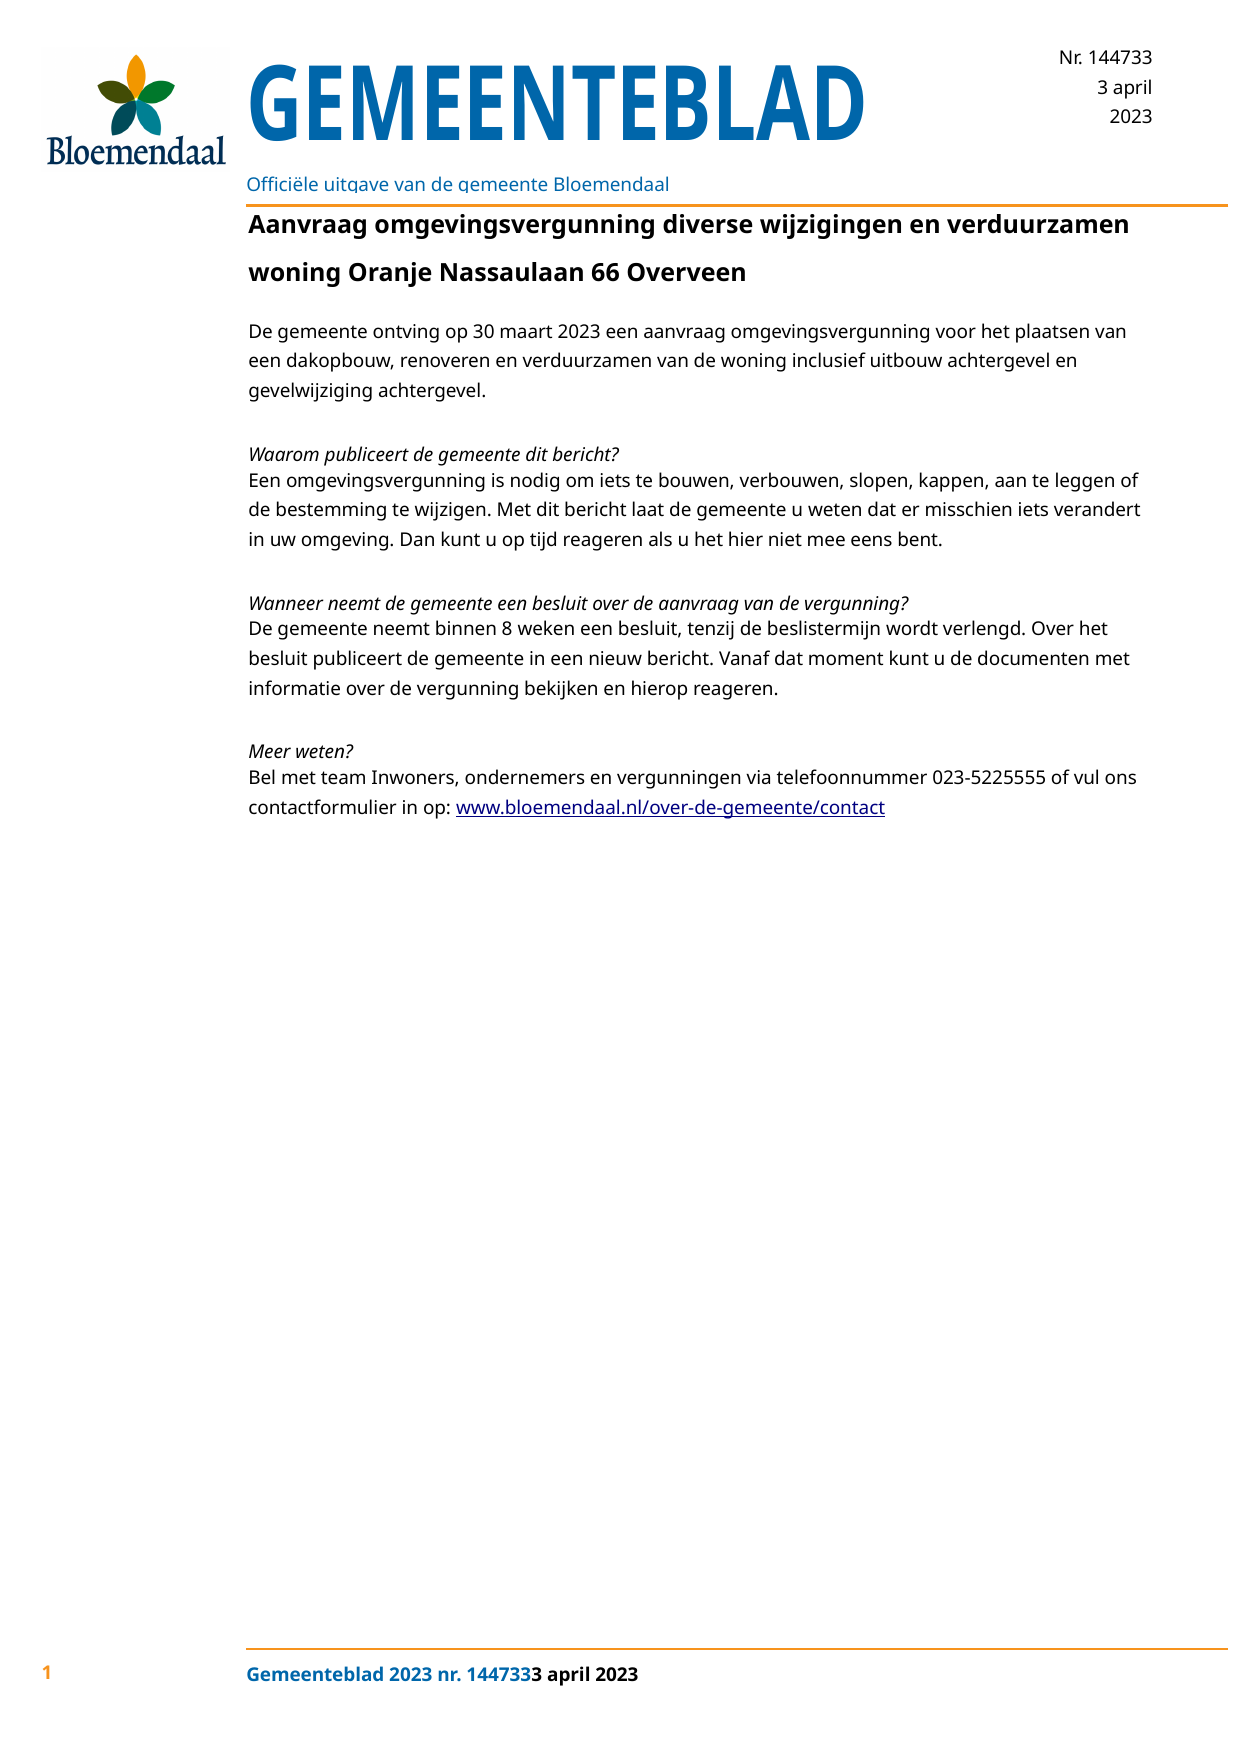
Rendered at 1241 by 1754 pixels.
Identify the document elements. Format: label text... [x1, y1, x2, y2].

picture [41, 47, 231, 172]
text Bel met team Inwoners, ondernemers en vergunningen via telefoonnummer 023-5225555 of vul ons contactformulier in op: www.bloemendaal.nl/over-de-gemeente/contact [248, 764, 1152, 820]
text Aanvraag omgevingsvergunning diverse wijzigingen en verduurzamen woning Oranje Nassaulaan 66 Overveen [248, 207, 1152, 288]
text Waarom publiceert de gemeente dit bericht? [248, 441, 1152, 467]
text De gemeente neemt binnen 8 weken een besluit, tenzij de beslistermijn wordt verlengd. Over het besluit publiceert de gemeente in een nieuw bericht. Vanaf dat moment kunt u de documenten met informatie over de vergunning bekijken en hierop reageren. [248, 616, 1152, 701]
text De gemeente ontving op 30 maart 2023 een aanvraag omgevingsvergunning voor het plaatsen van een dakopbouw, renoveren en verduurzamen van de woning inclusief uitbouw achtergevel en gevelwijziging achtergevel. [248, 318, 1152, 403]
text Een omgevingsvergunning is nodig om iets te bouwen, verbouwen, slopen, kappen, aan te leggen of de bestemming te wijzigen. Met dit bericht laat de gemeente u weten dat er misschien iets verandert in uw omgeving. Dan kunt u op tijd reageren als u het hier niet mee eens bent. [248, 467, 1152, 552]
text Meer weten? [248, 739, 1152, 764]
text Wanneer neemt de gemeente een besluit over de aanvraag van de vergunning? [248, 590, 1152, 616]
